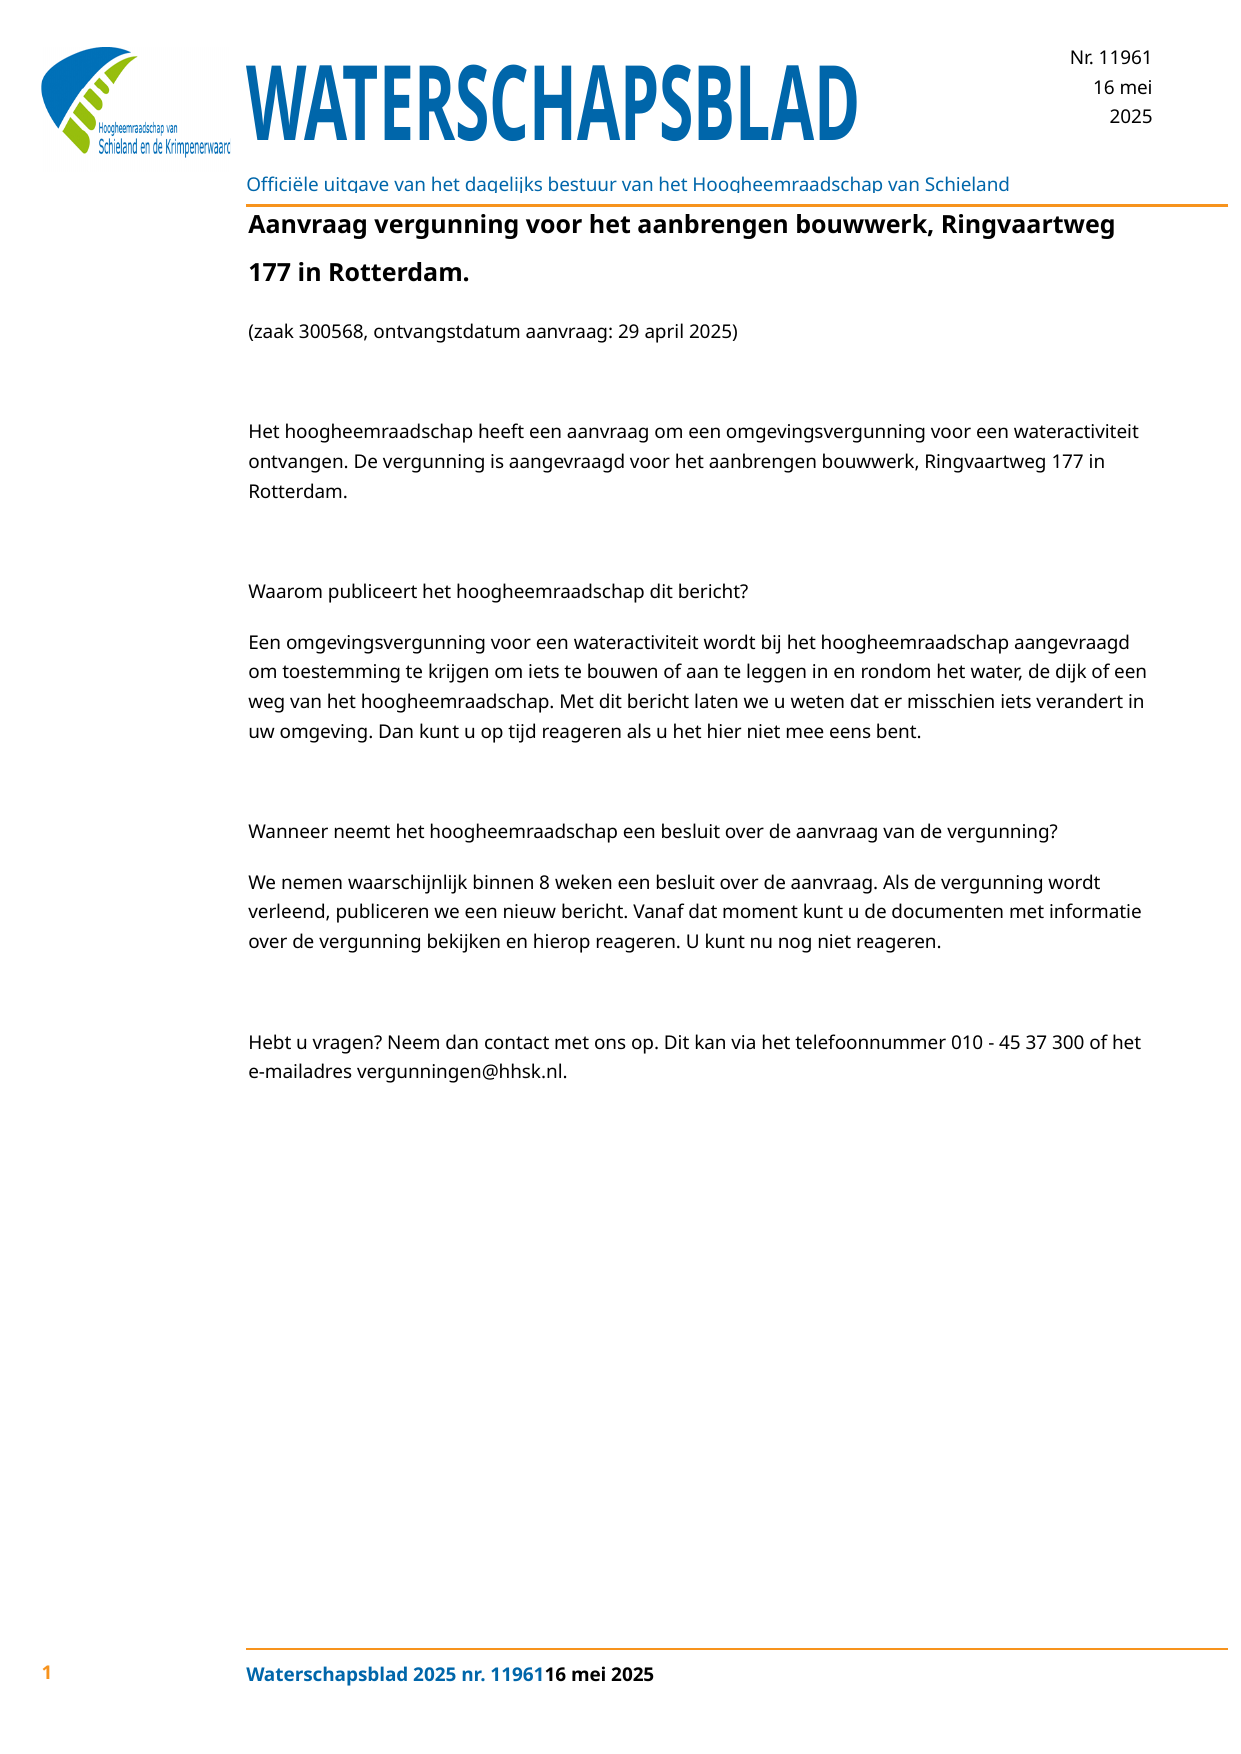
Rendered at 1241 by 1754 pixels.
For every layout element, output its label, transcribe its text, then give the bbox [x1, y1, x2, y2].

picture [41, 47, 231, 172]
text Een omgevingsvergunning voor een wateractiviteit wordt bij het hoogheemraadschap aangevraagd om toestemming te krijgen om iets te bouwen of aan te leggen in en rondom het water, de dijk of een weg van het hoogheemraadschap. Met dit bericht laten we u weten dat er misschien iets verandert in uw omgeving. Dan kunt u op tijd reageren als u het hier niet mee eens bent. [248, 629, 1152, 744]
text We nemen waarschijnlijk binnen 8 weken een besluit over de aanvraag. Als de vergunning wordt verleend, publiceren we een nieuw bericht. Vanaf dat moment kunt u de documenten met informatie over de vergunning bekijken en hierop reageren. U kunt nu nog niet reageren. [248, 869, 1152, 954]
text Aanvraag vergunning voor het aanbrengen bouwwerk, Ringvaartweg 177 in Rotterdam. [248, 207, 1152, 288]
text Hebt u vragen? Neem dan contact met ons op. Dit kan via het telefoonnummer 010 - 45 37 300 of het e-mailadres vergunningen@hhsk.nl. [248, 1029, 1152, 1084]
text (zaak 300568, ontvangstdatum aanvraag: 29 april 2025) [248, 318, 1152, 344]
text Het hoogheemraadschap heeft een aanvraag om een omgevingsvergunning voor een wateractiviteit ontvangen. De vergunning is aangevraagd voor het aanbrengen bouwwerk, Ringvaartweg 177 in Rotterdam. [248, 419, 1152, 504]
text Waarom publiceert het hoogheemraadschap dit bericht? [248, 579, 1152, 604]
text Wanneer neemt het hoogheemraadschap een besluit over de aanvraag van de vergunning? [248, 819, 1152, 844]
